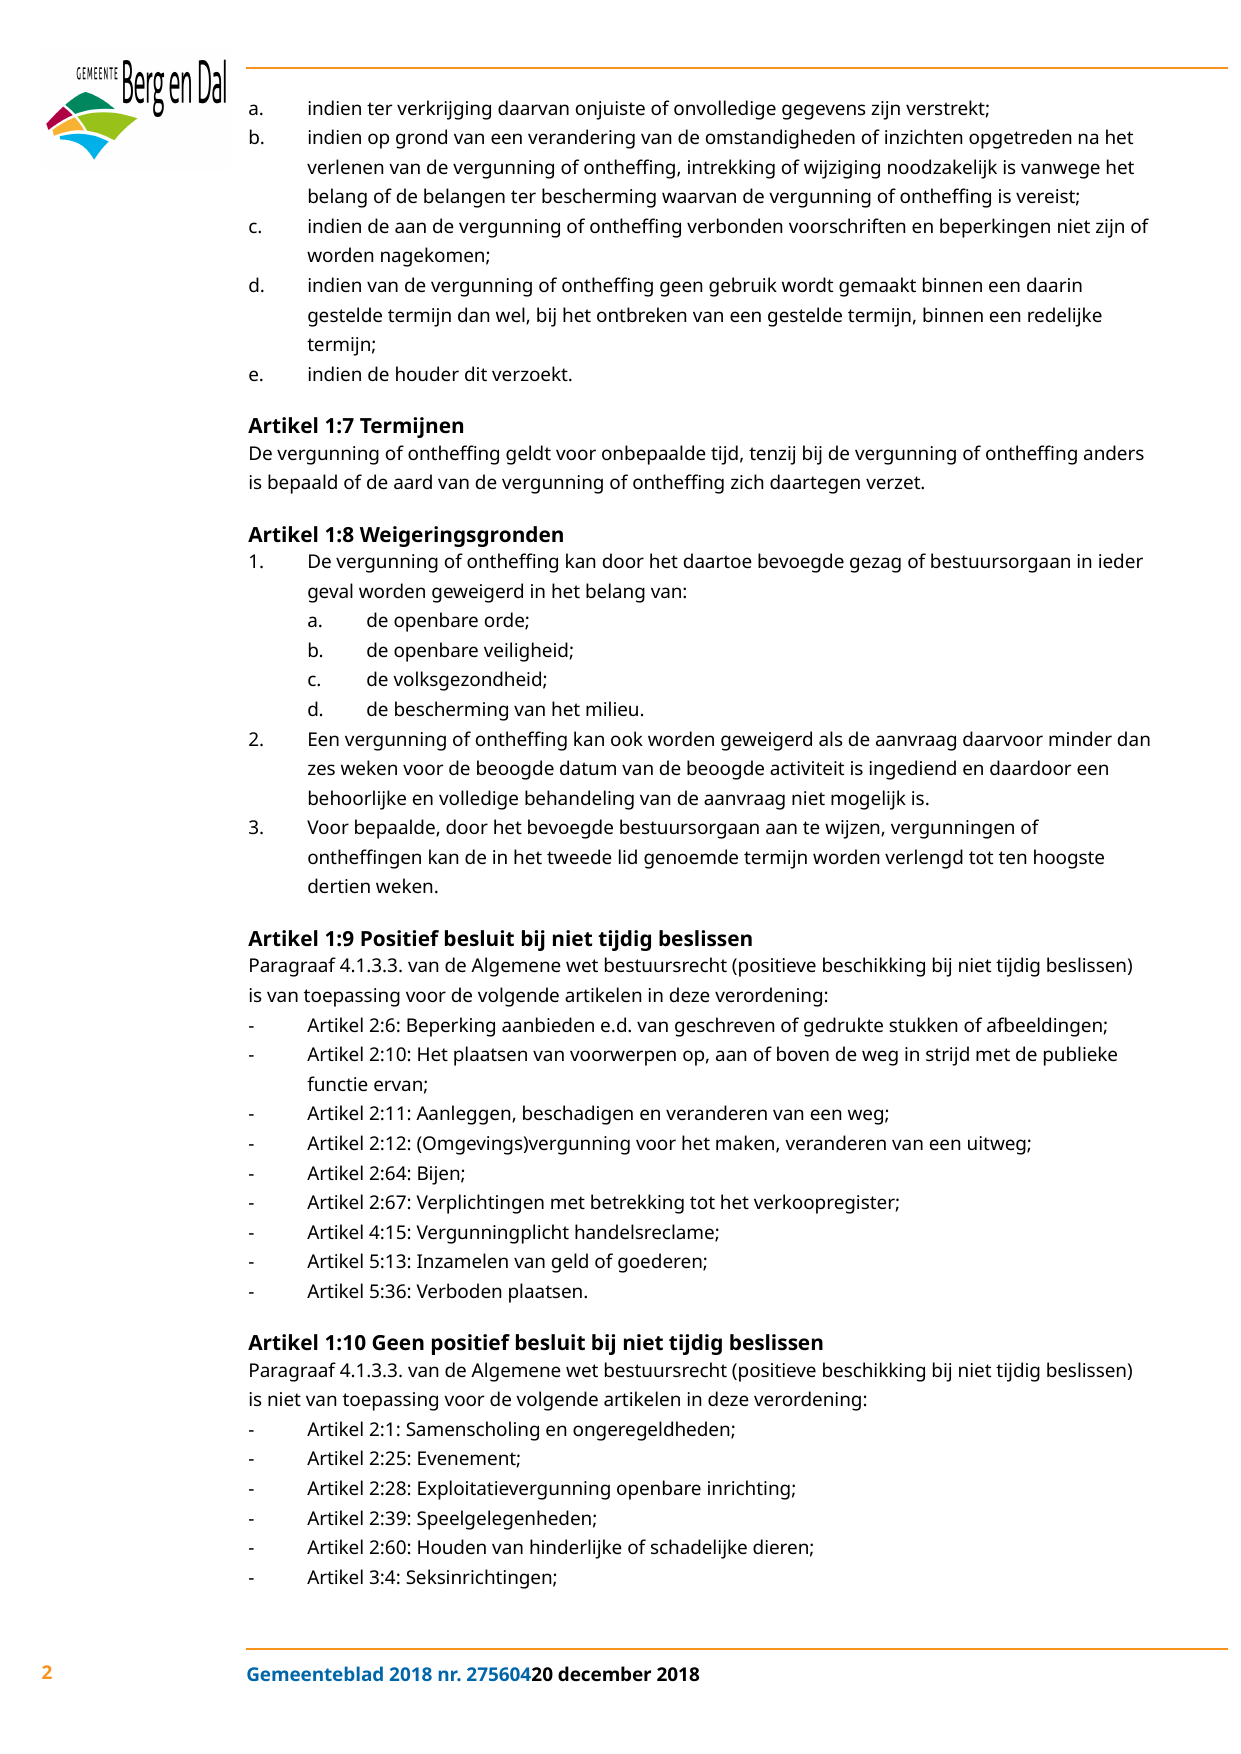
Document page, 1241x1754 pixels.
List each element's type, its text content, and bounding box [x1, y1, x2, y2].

list Artikel 2:12: (Omgevings)vergunning voor het maken, veranderen van een uitweg; [248, 1130, 1152, 1156]
list Artikel 2:60: Houden van hinderlijke of schadelijke dieren; [248, 1534, 1152, 1560]
list De vergunning of ontheffing kan door het daartoe bevoegde gezag of bestuursorgaan in ieder geval worden geweigerd in het belang van: [248, 548, 1152, 604]
list Artikel 2:11: Aanleggen, beschadigen en veranderen van een weg; [248, 1101, 1152, 1126]
list Artikel 4:15: Vergunningplicht handelsreclame; [248, 1219, 1152, 1244]
list Artikel 5:36: Verboden plaatsen. [248, 1278, 1152, 1304]
list Een vergunning of ontheffing kan ook worden geweigerd als de aanvraag daarvoor minder dan zes weken voor de beoogde datum van de beoogde activiteit is ingediend en daardoor een behoorlijke en volledige behandeling van de aanvraag niet mogelijk is. [248, 726, 1152, 811]
list indien van de vergunning of ontheffing geen gebruik wordt gemaakt binnen een daarin gestelde termijn dan wel, bij het ontbreken van een gestelde termijn, binnen een redelijke termijn; [248, 272, 1152, 357]
list de bescherming van het milieu. [307, 696, 1152, 722]
text Artikel 1:7 Termijnen [248, 411, 1152, 440]
list Artikel 2:39: Speelgelegenheden; [248, 1505, 1152, 1531]
list Artikel 3:4: Seksinrichtingen; [248, 1564, 1152, 1590]
list indien de aan de vergunning of ontheffing verbonden voorschriften en beperkingen niet zijn of worden nagekomen; [248, 213, 1152, 268]
list indien de houder dit verzoekt. [248, 361, 1152, 387]
list Artikel 2:1: Samenscholing en ongeregeldheden; [248, 1416, 1152, 1442]
list Artikel 2:10: Het plaatsen van voorwerpen op, aan of boven de weg in strijd met de publieke functie ervan; [248, 1041, 1152, 1097]
text De vergunning of ontheffing geldt voor onbepaalde tijd, tenzij bij de vergunning of ontheffing anders is bepaald of de aard van de vergunning of ontheffing zich daartegen verzet. [248, 440, 1152, 495]
list de openbare orde; [307, 607, 1152, 633]
picture [41, 47, 231, 172]
text Artikel 1:8 Weigeringsgronden [248, 520, 1152, 548]
list Artikel 5:13: Inzamelen van geld of goederen; [248, 1248, 1152, 1274]
text Artikel 1:9 Positief besluit bij niet tijdig beslissen [248, 924, 1152, 953]
list de openbare veiligheid; [307, 637, 1152, 663]
list Artikel 2:67: Verplichtingen met betrekking tot het verkoopregister; [248, 1189, 1152, 1215]
list Artikel 2:25: Evenement; [248, 1446, 1152, 1471]
text Paragraaf 4.1.3.3. van de Algemene wet bestuursrecht (positieve beschikking bij niet tijdig beslissen) is van toepassing voor de volgende artikelen in deze verordening: [248, 953, 1152, 1008]
list indien op grond van een verandering van de omstandigheden of inzichten opgetreden na het verlenen van de vergunning of ontheffing, intrekking of wijziging noodzakelijk is vanwege het belang of de belangen ter bescherming waarvan de vergunning of ontheffing is vereist; [248, 124, 1152, 209]
list de volksgezondheid; [307, 667, 1152, 692]
list Artikel 2:28: Exploitatievergunning openbare inrichting; [248, 1475, 1152, 1501]
list Artikel 2:6: Beperking aanbieden e.d. van geschreven of gedrukte stukken of afbeeldingen; [248, 1012, 1152, 1037]
text Artikel 1:10 Geen positief besluit bij niet tijdig beslissen [248, 1328, 1152, 1357]
list indien ter verkrijging daarvan onjuiste of onvolledige gegevens zijn verstrekt; [248, 95, 1152, 121]
text Paragraaf 4.1.3.3. van de Algemene wet bestuursrecht (positieve beschikking bij niet tijdig beslissen) is niet van toepassing voor de volgende artikelen in deze verordening: [248, 1357, 1152, 1412]
list Artikel 2:64: Bijen; [248, 1160, 1152, 1185]
list Voor bepaalde, door het bevoegde bestuursorgaan aan te wijzen, vergunningen of ontheffingen kan de in het tweede lid genoemde termijn worden verlengd tot ten hoogste dertien weken. [248, 814, 1152, 899]
